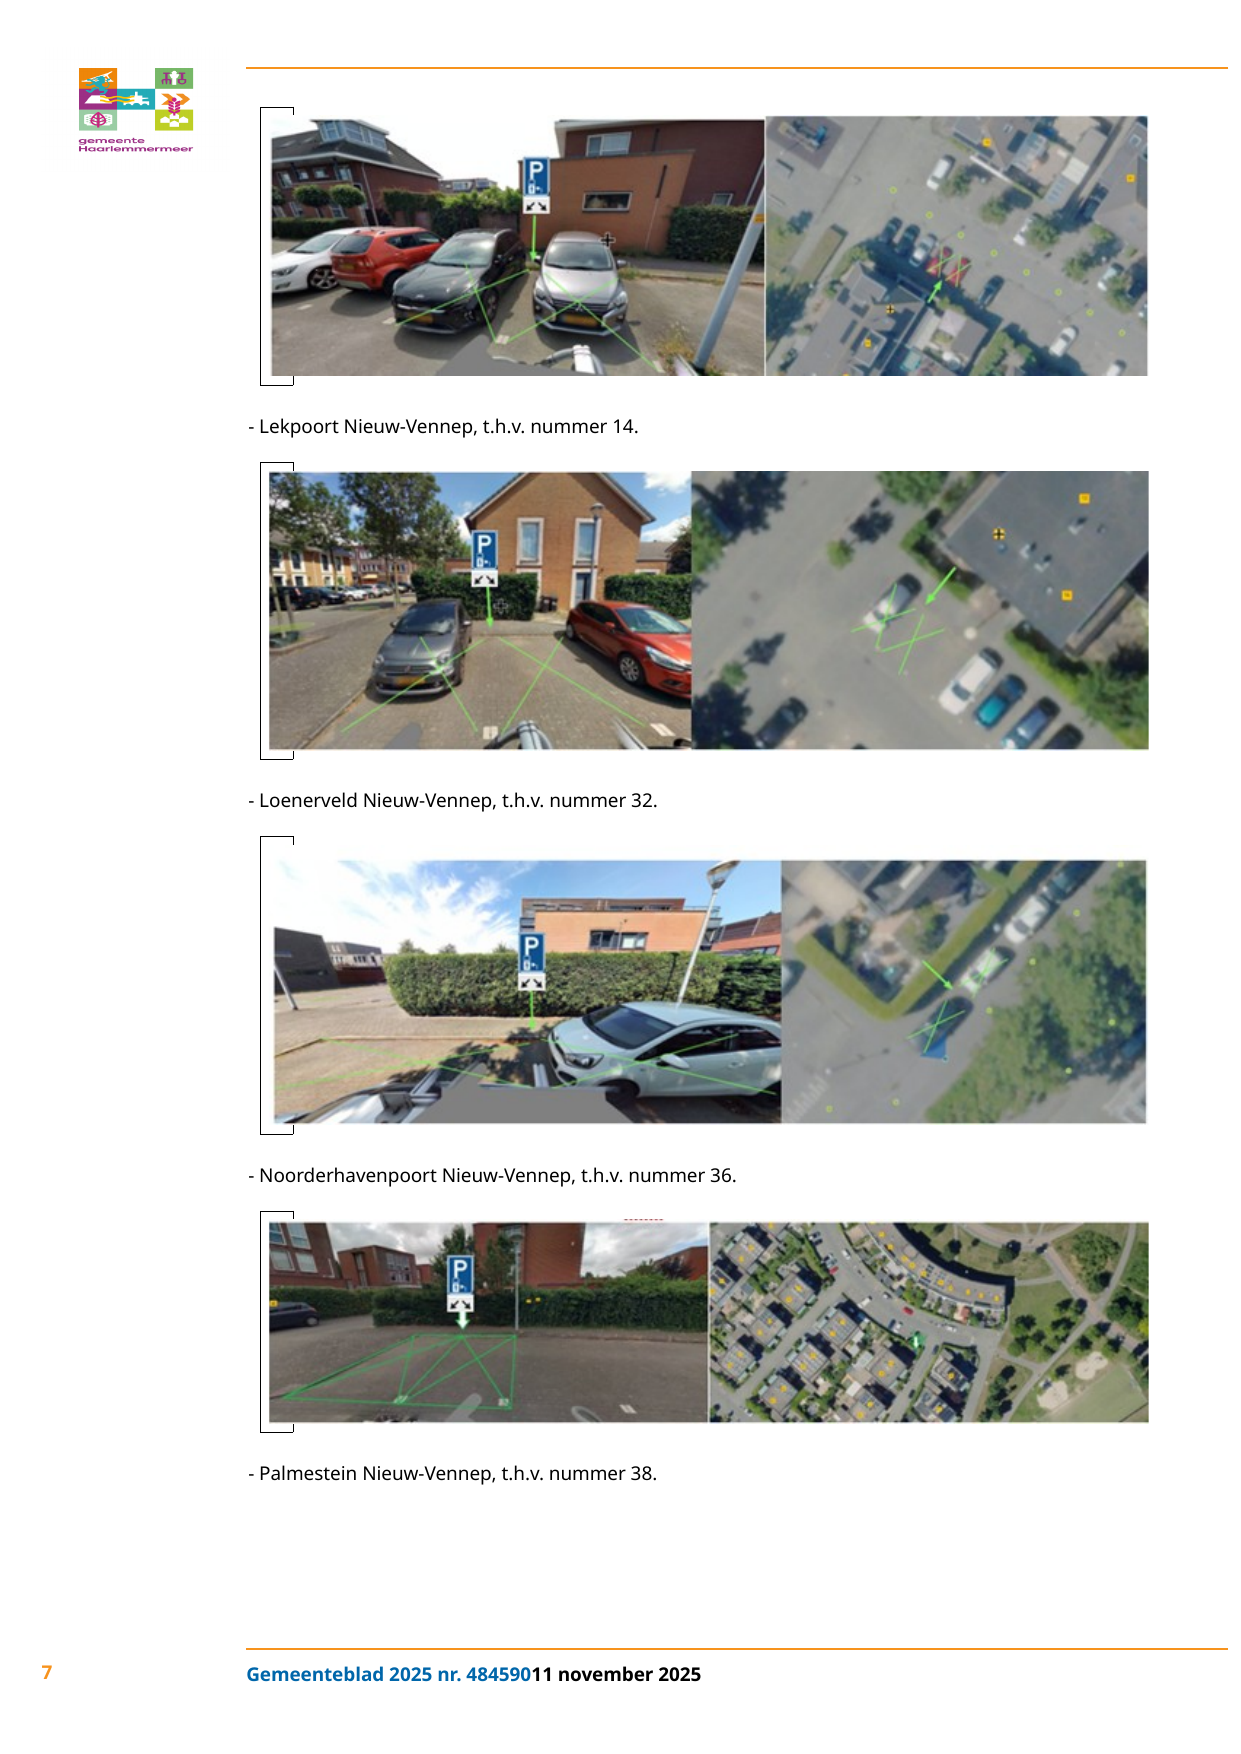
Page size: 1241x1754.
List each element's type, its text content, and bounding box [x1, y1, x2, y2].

text - Palmestein Nieuw-Vennep, t.h.v. nummer 38. [248, 1461, 1152, 1486]
text - Lekpoort Nieuw-Vennep, t.h.v. nummer 14. [248, 413, 1152, 439]
text - Loenerveld Nieuw-Vennep, t.h.v. nummer 32. [248, 788, 1152, 813]
picture [268, 1219, 1149, 1424]
picture [268, 115, 1149, 376]
picture [41, 47, 231, 172]
picture [268, 845, 1149, 1125]
text - Noorderhavenpoort Nieuw-Vennep, t.h.v. nummer 36. [248, 1162, 1152, 1188]
picture [268, 471, 1149, 751]
